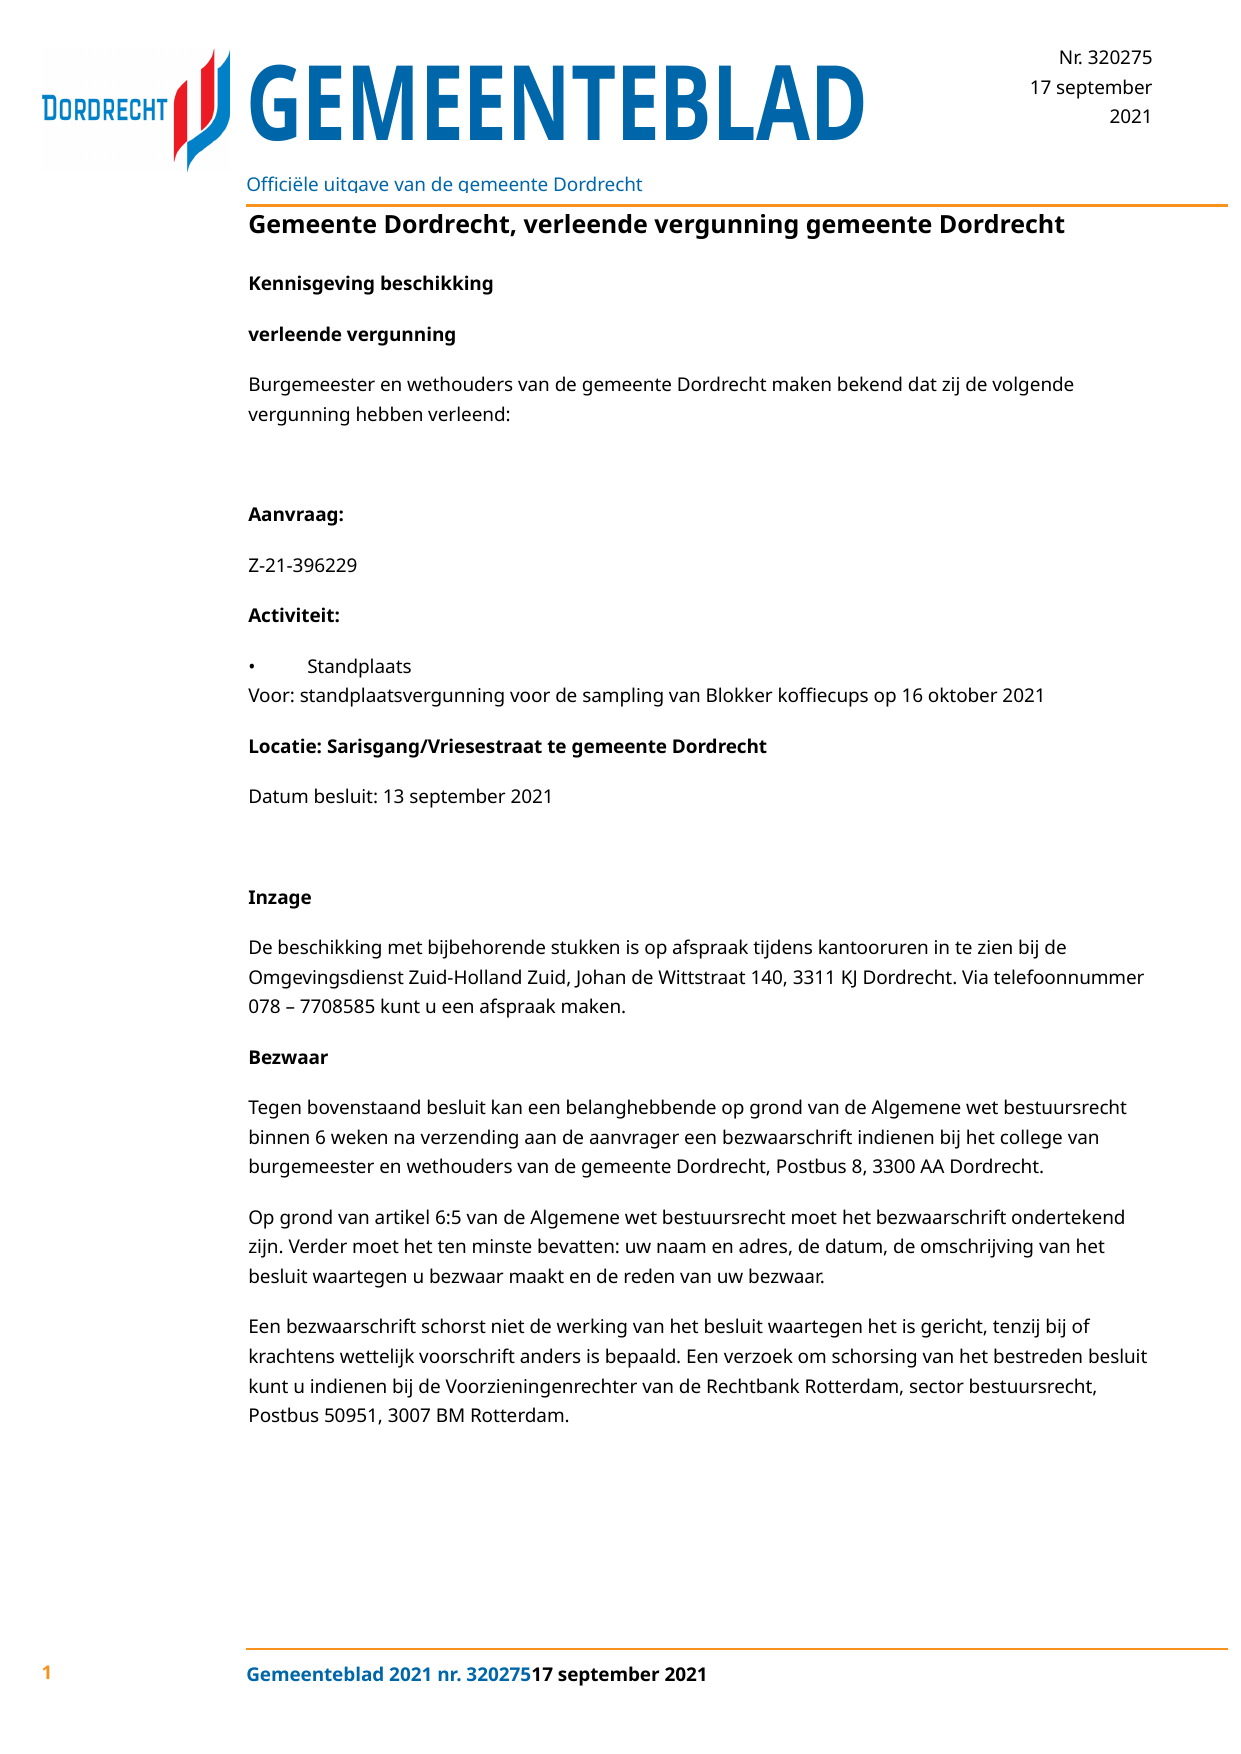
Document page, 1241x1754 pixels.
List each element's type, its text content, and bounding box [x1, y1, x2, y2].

picture [41, 47, 231, 172]
text Bezwaar [248, 1044, 1152, 1070]
text Voor: standplaatsvergunning voor de sampling van Blokker koffiecups op 16 oktober 2021 [248, 682, 1152, 708]
text Inzage [248, 884, 1152, 910]
text Burgemeester en wethouders van de gemeente Dordrecht maken bekend dat zij de volgende vergunning hebben verleend: [248, 371, 1152, 426]
text Gemeente Dordrecht, verleende vergunning gemeente Dordrecht [248, 207, 1152, 241]
text Tegen bovenstaand besluit kan een belanghebbende op grond van de Algemene wet bestuursrecht binnen 6 weken na verzending aan de aanvrager een bezwaarschrift indienen bij het college van burgemeester en wethouders van de gemeente Dordrecht, Postbus 8, 3300 AA Dordrecht. [248, 1094, 1152, 1179]
list Standplaats [248, 653, 1152, 678]
text Een bezwaarschrift schorst niet de werking van het besluit waartegen het is gericht, tenzij bij of krachtens wettelijk voorschrift anders is bepaald. Een verzoek om schorsing van het bestreden besluit kunt u indienen bij de Voorzieningenrechter van de Rechtbank Rotterdam, sector bestuursrecht, Postbus 50951, 3007 BM Rotterdam. [248, 1314, 1152, 1428]
text Aanvraag: [248, 502, 1152, 527]
text Locatie: Sarisgang/Vriesestraat te gemeente Dordrecht [248, 733, 1152, 758]
text Datum besluit: 13 september 2021 [248, 783, 1152, 809]
text De beschikking met bijbehorende stukken is op afspraak tijdens kantooruren in te zien bij de Omgevingsdienst Zuid-Holland Zuid, Johan de Wittstraat 140, 3311 KJ Dordrecht. Via telefoonnummer 078 – 7708585 kunt u een afspraak maken. [248, 934, 1152, 1019]
text Activiteit: [248, 602, 1152, 628]
text verleende vergunning [248, 321, 1152, 346]
text Op grond van artikel 6:5 van de Algemene wet bestuursrecht moet het bezwaarschrift ondertekend zijn. Verder moet het ten minste bevatten: uw naam en adres, de datum, de omschrijving van het besluit waartegen u bezwaar maakt en de reden van uw bezwaar. [248, 1204, 1152, 1289]
text Kennisgeving beschikking [248, 270, 1152, 296]
text Z-21-396229 [248, 552, 1152, 578]
